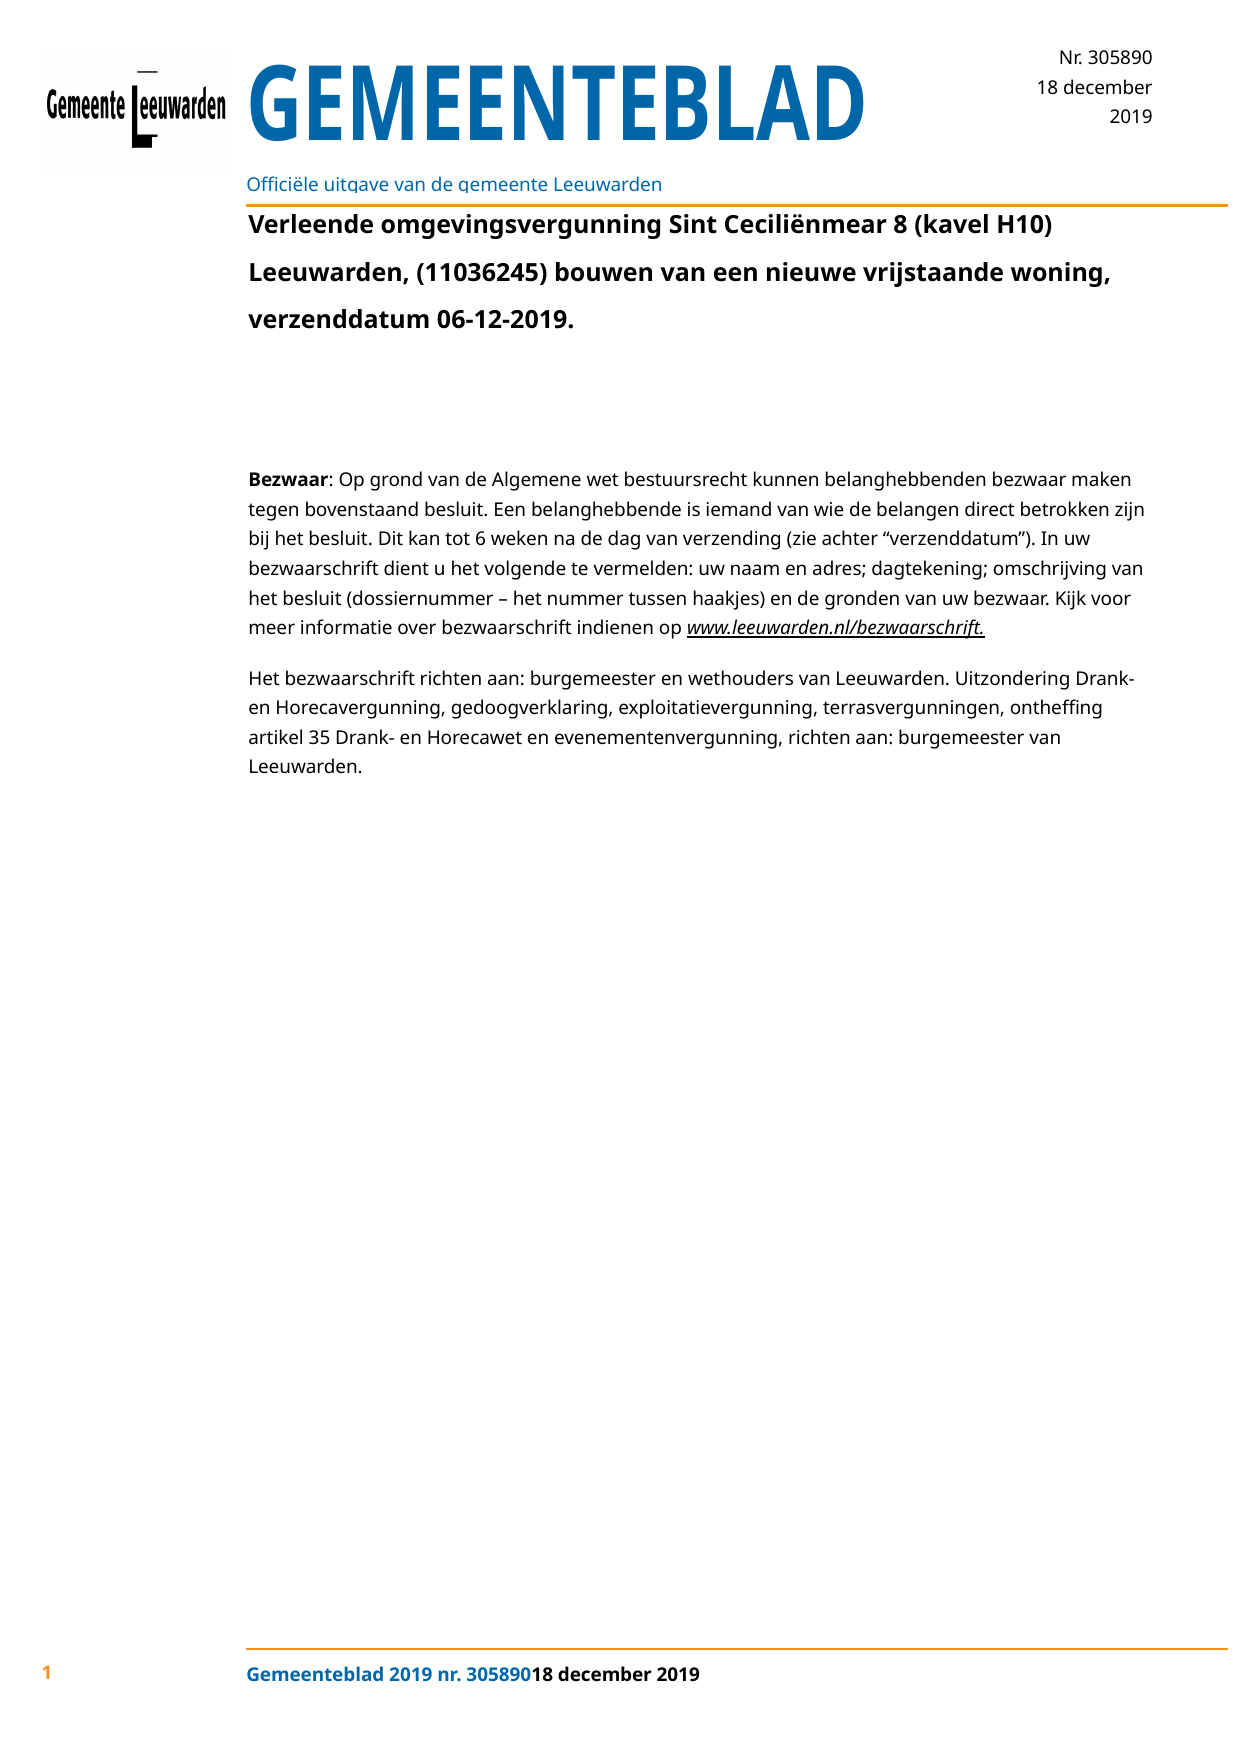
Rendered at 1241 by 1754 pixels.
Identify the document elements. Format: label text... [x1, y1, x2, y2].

text Verleende omgevingsvergunning Sint Ceciliënmear 8 (kavel H10) Leeuwarden, (11036245) bouwen van een nieuwe vrijstaande woning, verzenddatum 06-12-2019. [248, 207, 1152, 336]
text Het bezwaarschrift richten aan: burgemeester en wethouders van Leeuwarden. Uitzondering Drank- en Horecavergunning, gedoogverklaring, exploitatievergunning, terrasvergunningen, ontheffing artikel 35 Drank- en Horecawet en evenementenvergunning, richten aan: burgemeester van Leeuwarden. [248, 665, 1152, 779]
text Bezwaar: Op grond van de Algemene wet bestuursrecht kunnen belanghebbenden bezwaar maken tegen bovenstaand besluit. Een belanghebbende is iemand van wie de belangen direct betrokken zijn bij het besluit. Dit kan tot 6 weken na de dag van verzending (zie achter “verzenddatum”). In uw bezwaarschrift dient u het volgende te vermelden: uw naam en adres; dagtekening; omschrijving van het besluit (dossiernummer – het nummer tussen haakjes) en de gronden van uw bezwaar. Kijk voor meer informatie over bezwaarschrift indienen op www.leeuwarden.nl/bezwaarschrift. [248, 466, 1152, 640]
picture [41, 47, 231, 172]
